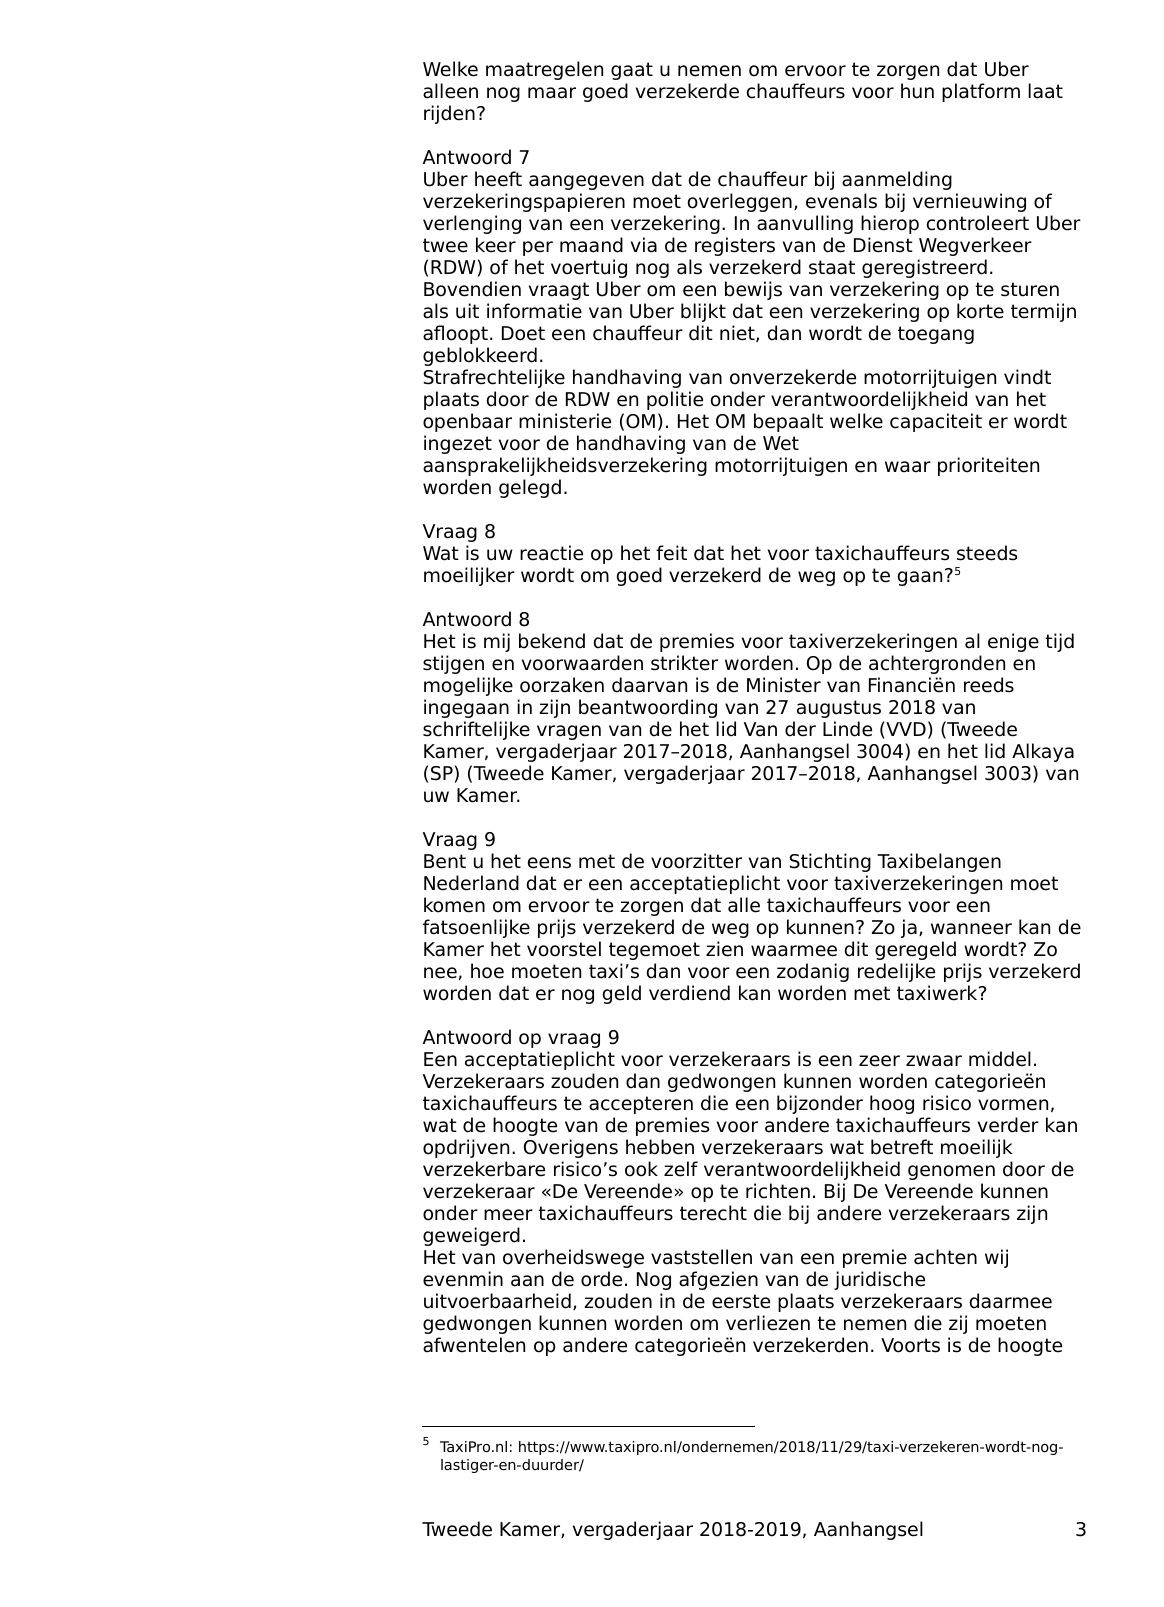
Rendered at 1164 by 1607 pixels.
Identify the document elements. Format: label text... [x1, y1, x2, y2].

text Antwoord 8 [422, 609, 1087, 631]
text TaxiPro.nl: https://www.taxipro.nl/ondernemen/2018/11/29/taxi-verzekeren-wordt-nog-lastiger-en-duurder/ [422, 1435, 1087, 1474]
text Het van overheidswege vaststellen van een premie achten wij evenmin aan de orde. Nog afgezien van de juridische uitvoerbaarheid, zouden in de eerste plaats verzekeraars daarmee gedwongen kunnen worden om verliezen te nemen die zij moeten afwentelen op andere categorieën verzekerden. Voorts is de hoogte [422, 1247, 1087, 1357]
text Antwoord 7 [422, 147, 1087, 169]
text Wat is uw reactie op het feit dat het voor taxichauffeurs steeds moeilijker wordt om goed verzekerd de weg op te gaan? [422, 543, 1087, 587]
text Het is mij bekend dat de premies voor taxiverzekeringen al enige tijd stijgen en voorwaarden strikter worden. Op de achtergronden en mogelijke oorzaken daarvan is de Minister van Financiën reeds ingegaan in zijn beantwoording van 27 augustus 2018 van schriftelijke vragen van de het lid Van der Linde (VVD) (Tweede Kamer, vergaderjaar 2017–2018, Aanhangsel 3004) en het lid Alkaya (SP) (Tweede Kamer, vergaderjaar 2017–2018, Aanhangsel 3003) van uw Kamer. [422, 631, 1087, 807]
text Bent u het eens met de voorzitter van Stichting Taxibelangen Nederland dat er een acceptatieplicht voor taxiverzekeringen moet komen om ervoor te zorgen dat alle taxichauffeurs voor een fatsoenlijke prijs verzekerd de weg op kunnen? Zo ja, wanneer kan de Kamer het voorstel tegemoet zien waarmee dit geregeld wordt? Zo nee, hoe moeten taxi’s dan voor een zodanig redelijke prijs verzekerd worden dat er nog geld verdiend kan worden met taxiwerk? [422, 851, 1087, 1005]
text Strafrechtelijke handhaving van onverzekerde motorrijtuigen vindt plaats door de RDW en politie onder verantwoordelijkheid van het openbaar ministerie (OM). Het OM bepaalt welke capaciteit er wordt ingezet voor de handhaving van de Wet aansprakelijkheidsverzekering motorrijtuigen en waar prioriteiten worden gelegd. [422, 367, 1087, 499]
text Uber heeft aangegeven dat de chauffeur bij aanmelding verzekeringspapieren moet overleggen, evenals bij vernieuwing of verlenging van een verzekering. In aanvulling hierop controleert Uber twee keer per maand via de registers van de Dienst Wegverkeer (RDW) of het voertuig nog als verzekerd staat geregistreerd. Bovendien vraagt Uber om een bewijs van verzekering op te sturen als uit informatie van Uber blijkt dat een verzekering op korte termijn afloopt. Doet een chauffeur dit niet, dan wordt de toegang geblokkeerd. [422, 169, 1087, 367]
text Vraag 9 [422, 829, 1087, 851]
text Een acceptatieplicht voor verzekeraars is een zeer zwaar middel. Verzekeraars zouden dan gedwongen kunnen worden categorieën taxichauffeurs te accepteren die een bijzonder hoog risico vormen, wat de hoogte van de premies voor andere taxichauffeurs verder kan opdrijven. Overigens hebben verzekeraars wat betreft moeilijk verzekerbare risico’s ook zelf verantwoordelijkheid genomen door de verzekeraar «De Vereende» op te richten. Bij De Vereende kunnen onder meer taxichauffeurs terecht die bij andere verzekeraars zijn geweigerd. [422, 1049, 1087, 1247]
text Antwoord op vraag 9 [422, 1027, 1087, 1049]
text Vraag 8 [422, 521, 1087, 543]
text Welke maatregelen gaat u nemen om ervoor te zorgen dat Uber alleen nog maar goed verzekerde chauffeurs voor hun platform laat rijden? [422, 59, 1087, 125]
